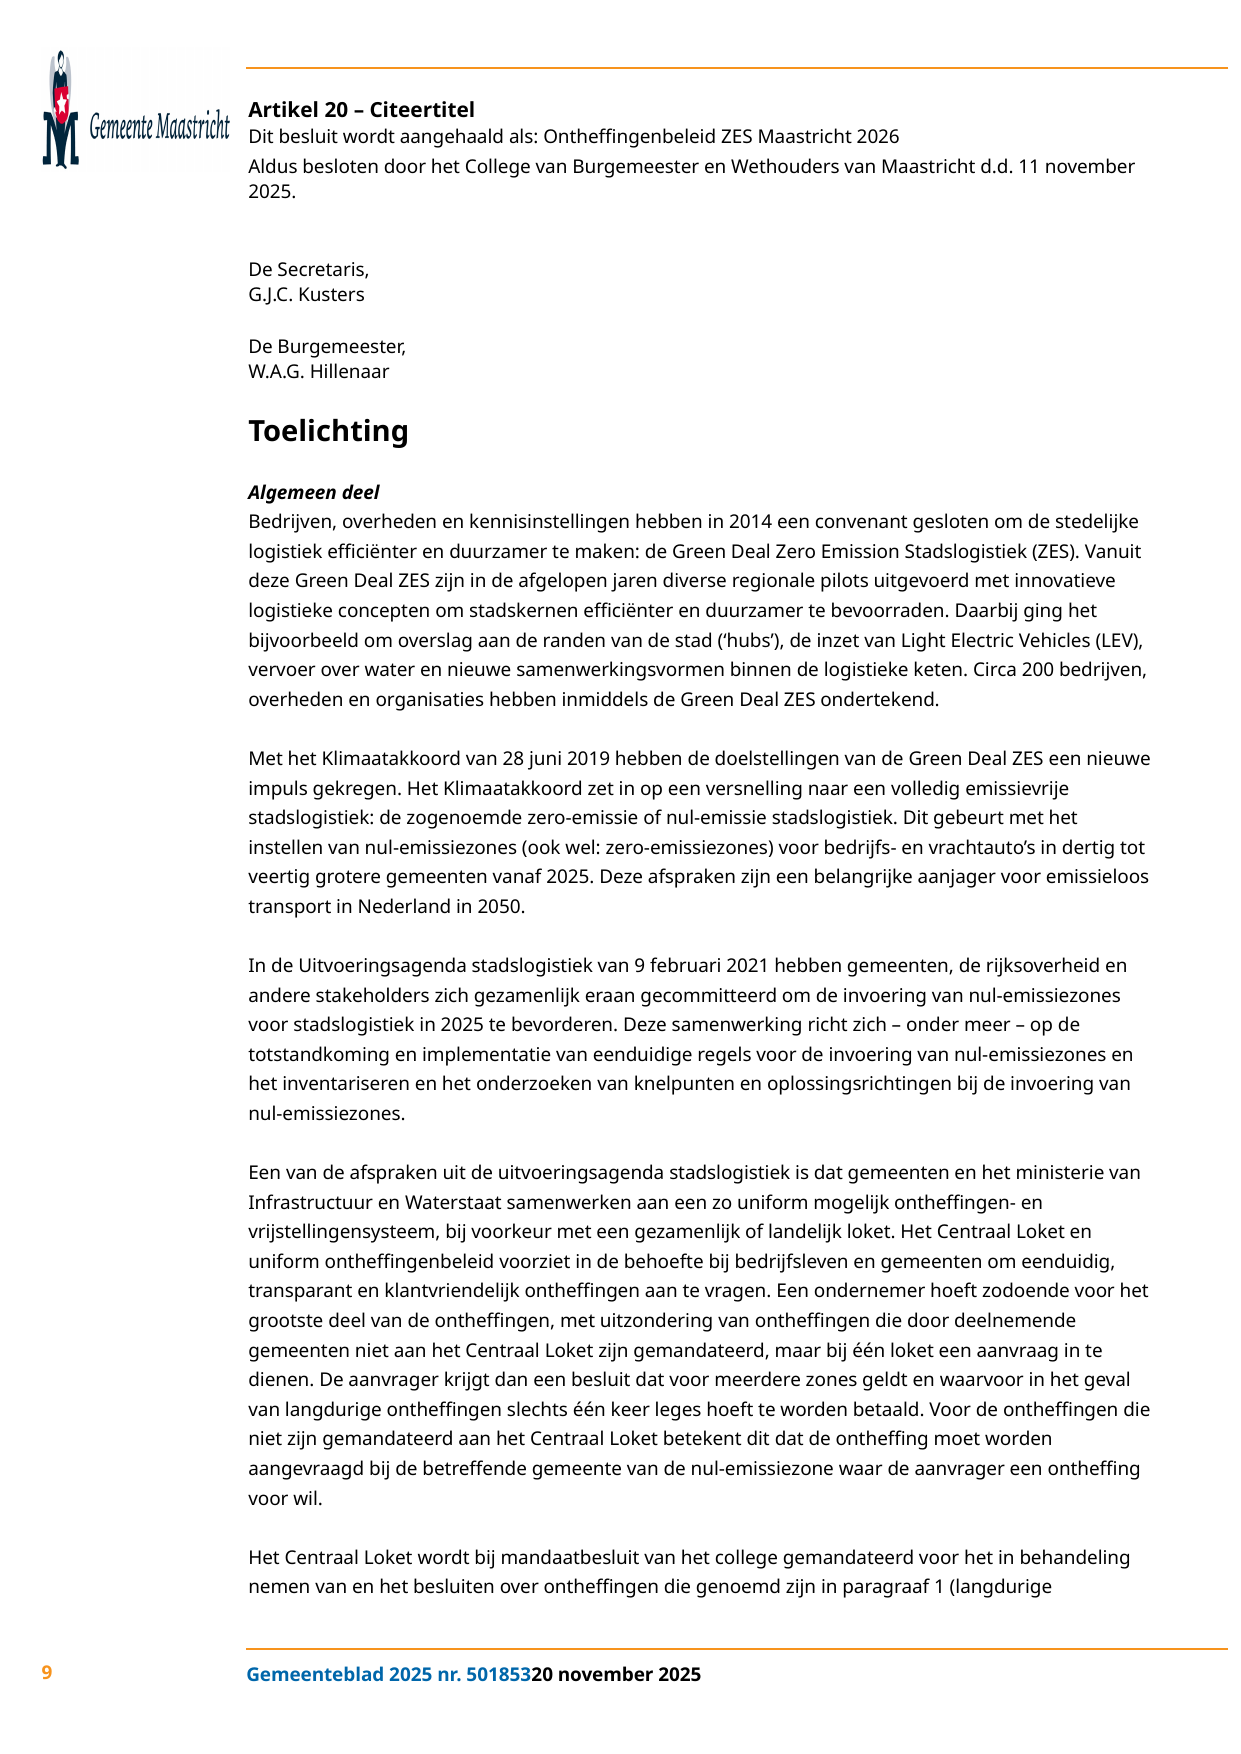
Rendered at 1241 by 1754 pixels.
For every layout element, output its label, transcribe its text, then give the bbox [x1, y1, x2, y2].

text W.A.G. Hillenaar [248, 359, 1152, 384]
picture [41, 47, 231, 172]
text De Secretaris, [248, 256, 1152, 281]
text De Burgemeester, [248, 333, 1152, 359]
text G.J.C. Kusters [248, 281, 1152, 307]
text Bedrijven, overheden en kennisinstellingen hebben in 2014 een convenant gesloten om de stedelijke logistiek efficiënter en duurzamer te maken: de Green Deal Zero Emission Stadslogistiek (ZES). Vanuit deze Green Deal ZES zijn in de afgelopen jaren diverse regionale pilots uitgevoerd met innovatieve logistieke concepten om stadskernen efficiënter en duurzamer te bevoorraden. Daarbij ging het bijvoorbeeld om overslag aan de randen van de stad (‘hubs’), de inzet van Light Electric Vehicles (LEV), vervoer over water en nieuwe samenwerkingsvormen binnen de logistieke keten. Circa 200 bedrijven, overheden en organisaties hebben inmiddels de Green Deal ZES ondertekend. [248, 508, 1152, 712]
text Een van de afspraken uit de uitvoeringsagenda stadslogistiek is dat gemeenten en het ministerie van Infrastructuur en Waterstaat samenwerken aan een zo uniform mogelijk ontheffingen- en vrijstellingensysteem, bij voorkeur met een gezamenlijk of landelijk loket. Het Centraal Loket en uniform ontheffingenbeleid voorziet in de behoefte bij bedrijfsleven en gemeenten om eenduidig, transparant en klantvriendelijk ontheffingen aan te vragen. Een ondernemer hoeft zodoende voor het grootste deel van de ontheffingen, met uitzondering van ontheffingen die door deelnemende gemeenten niet aan het Centraal Loket zijn gemandateerd, maar bij één loket een aanvraag in te dienen. De aanvrager krijgt dan een besluit dat voor meerdere zones geldt en waarvoor in het geval van langdurige ontheffingen slechts één keer leges hoeft te worden betaald. Voor de ontheffingen die niet zijn gemandateerd aan het Centraal Loket betekent dit dat de ontheffing moet worden aangevraagd bij de betreffende gemeente van de nul-emissiezone waar de aanvrager een ontheffing voor wil. [248, 1159, 1152, 1511]
text Het Centraal Loket wordt bij mandaatbesluit van het college gemandateerd voor het in behandeling nemen van en het besluiten over ontheffingen die genoemd zijn in paragraaf 1 (langdurige [248, 1544, 1152, 1599]
text Dit besluit wordt aangehaald als: Ontheffingenbeleid ZES Maastricht 2026 [248, 123, 1152, 149]
text Aldus besloten door het College van Burgemeester en Wethouders van Maastricht d.d. 11 november 2025. [248, 153, 1152, 204]
text Toelichting [248, 410, 1152, 450]
text Artikel 20 – Citeertitel [248, 95, 1152, 123]
text In de Uitvoeringsagenda stadslogistiek van 9 februari 2021 hebben gemeenten, de rijksoverheid en andere stakeholders zich gezamenlijk eraan gecommitteerd om de invoering van nul-emissiezones voor stadslogistiek in 2025 te bevorderen. Deze samenwerking richt zich – onder meer – op de totstandkoming en implementatie van eenduidige regels voor de invoering van nul-emissiezones en het inventariseren en het onderzoeken van knelpunten en oplossingsrichtingen bij de invoering van nul-emissiezones. [248, 952, 1152, 1126]
text Algemeen deel [248, 479, 1152, 505]
text Met het Klimaatakkoord van 28 juni 2019 hebben de doelstellingen van de Green Deal ZES een nieuwe impuls gekregen. Het Klimaatakkoord zet in op een versnelling naar een volledig emissievrije stadslogistiek: de zogenoemde zero-emissie of nul-emissie stadslogistiek. Dit gebeurt met het instellen van nul-emissiezones (ook wel: zero-emissiezones) voor bedrijfs- en vrachtauto’s in dertig tot veertig grotere gemeenten vanaf 2025. Deze afspraken zijn een belangrijke aanjager voor emissieloos transport in Nederland in 2050. [248, 745, 1152, 919]
